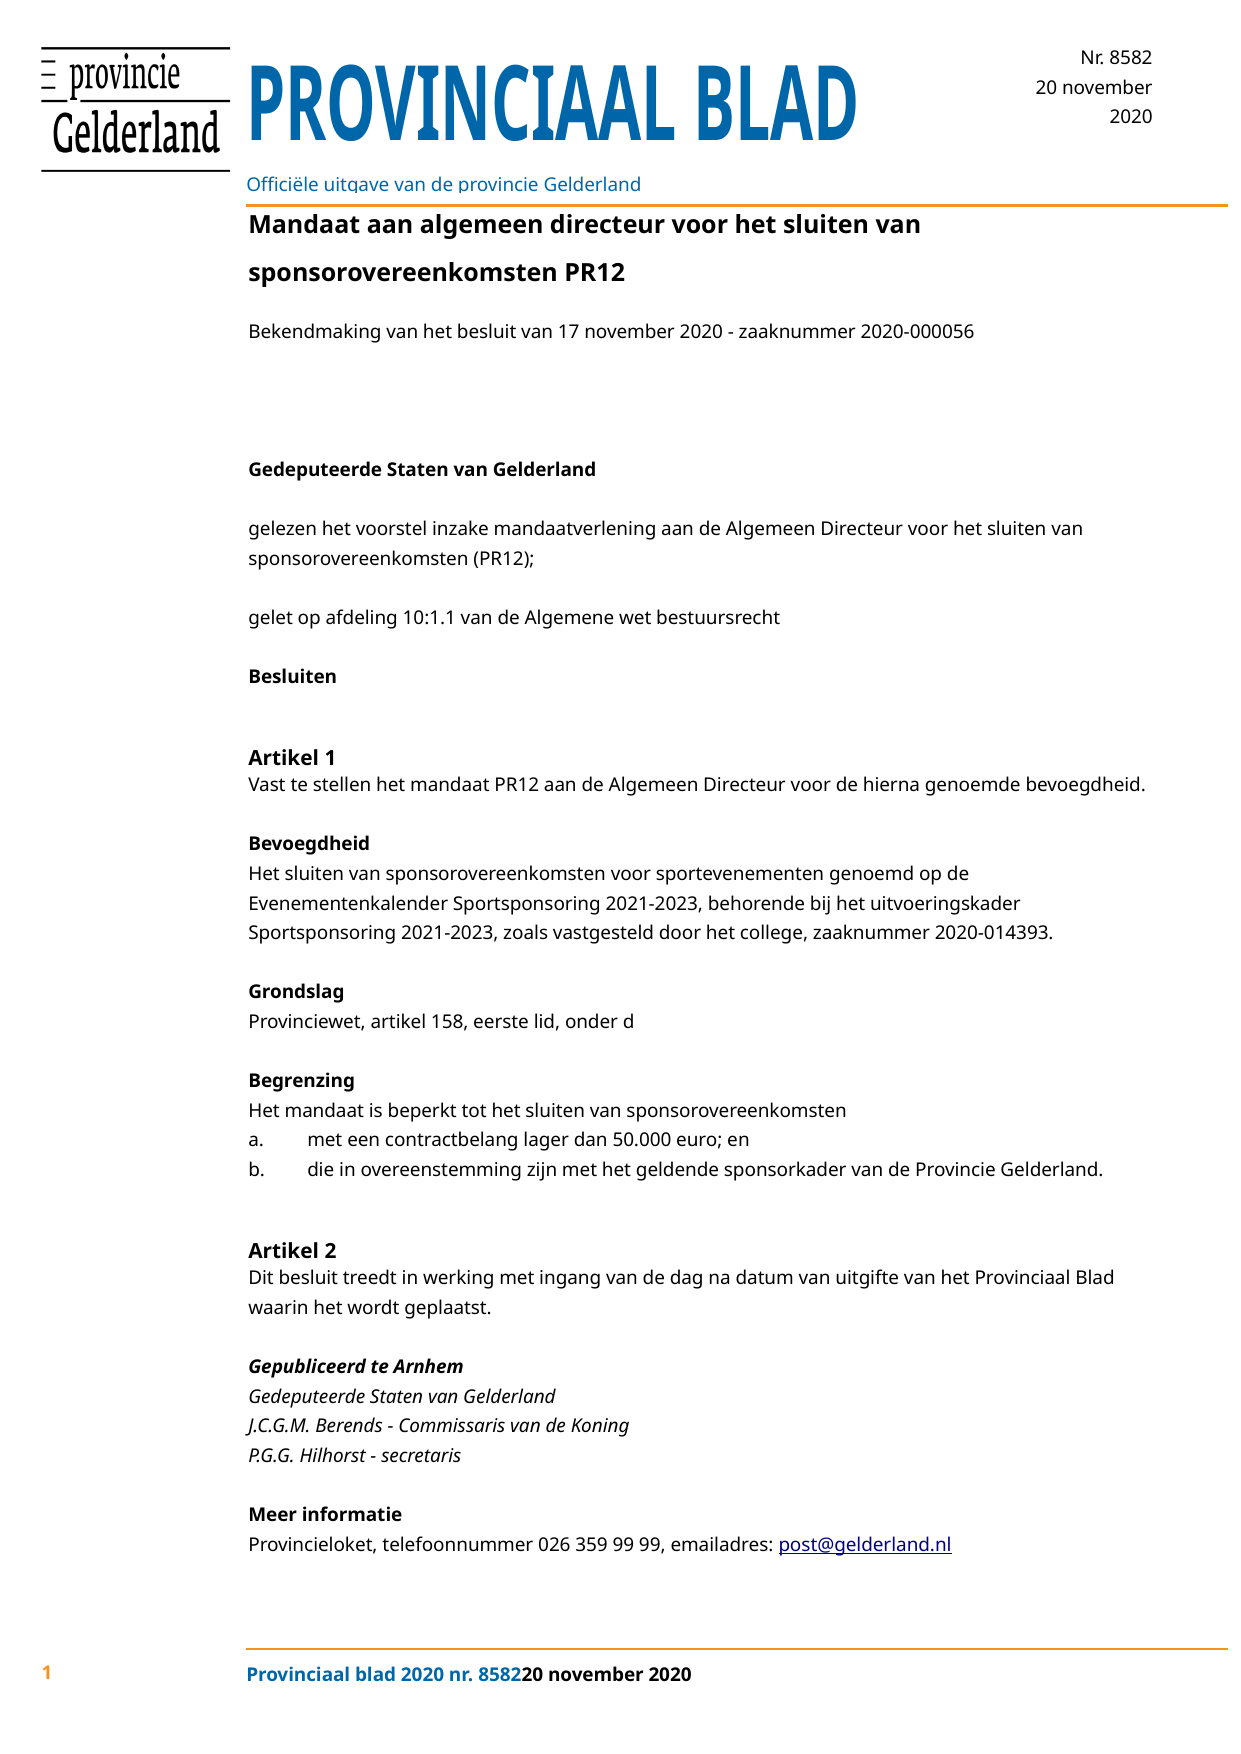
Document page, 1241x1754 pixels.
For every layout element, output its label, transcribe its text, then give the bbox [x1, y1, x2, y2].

text Begrenzing [248, 1067, 1152, 1093]
text Provincieloket, telefoonnummer 026 359 99 99, emailadres: post@gelderland.nl [248, 1531, 1152, 1556]
text gelet op afdeling 10:1.1 van de Algemene wet bestuursrecht [248, 604, 1152, 629]
list die in overeenstemming zijn met het geldende sponsorkader van de Provincie Gelderland. [248, 1156, 1152, 1182]
text Bekendmaking van het besluit van 17 november 2020 - zaaknummer 2020-000056 [248, 318, 1152, 344]
text Het sluiten van sponsorovereenkomsten voor sportevenementen genoemd op de Evenementenkalender Sportsponsoring 2021-2023, behorende bij het uitvoeringskader Sportsponsoring 2021-2023, zoals vastgesteld door het college, zaaknummer 2020-014393. [248, 860, 1152, 945]
text Bevoegdheid [248, 831, 1152, 856]
text Artikel 1 [248, 743, 1152, 771]
text Grondslag [248, 978, 1152, 1004]
text Dit besluit treedt in werking met ingang van de dag na datum van uitgifte van het Provinciaal Blad waarin het wordt geplaatst. [248, 1264, 1152, 1320]
text P.G.G. Hilhorst - secretaris [248, 1442, 1152, 1468]
text Provinciewet, artikel 158, eerste lid, onder d [248, 1008, 1152, 1034]
text Mandaat aan algemeen directeur voor het sluiten van sponsorovereenkomsten PR12 [248, 207, 1152, 288]
text Artikel 2 [248, 1236, 1152, 1264]
list met een contractbelang lager dan 50.000 euro; en [248, 1126, 1152, 1152]
text J.C.G.M. Berends - Commissaris van de Koning [248, 1412, 1152, 1438]
text Gepubliceerd te Arnhem [248, 1353, 1152, 1379]
text Het mandaat is beperkt tot het sluiten van sponsorovereenkomsten [248, 1097, 1152, 1123]
text Meer informatie [248, 1501, 1152, 1527]
text Gedeputeerde Staten van Gelderland [248, 456, 1152, 482]
text gelezen het voorstel inzake mandaatverlening aan de Algemeen Directeur voor het sluiten van sponsorovereenkomsten (PR12); [248, 515, 1152, 570]
text Gedeputeerde Staten van Gelderland [248, 1383, 1152, 1408]
text Vast te stellen het mandaat PR12 aan de Algemeen Directeur voor de hierna genoemde bevoegdheid. [248, 771, 1152, 797]
picture [41, 47, 231, 172]
text Besluiten [248, 663, 1152, 689]
